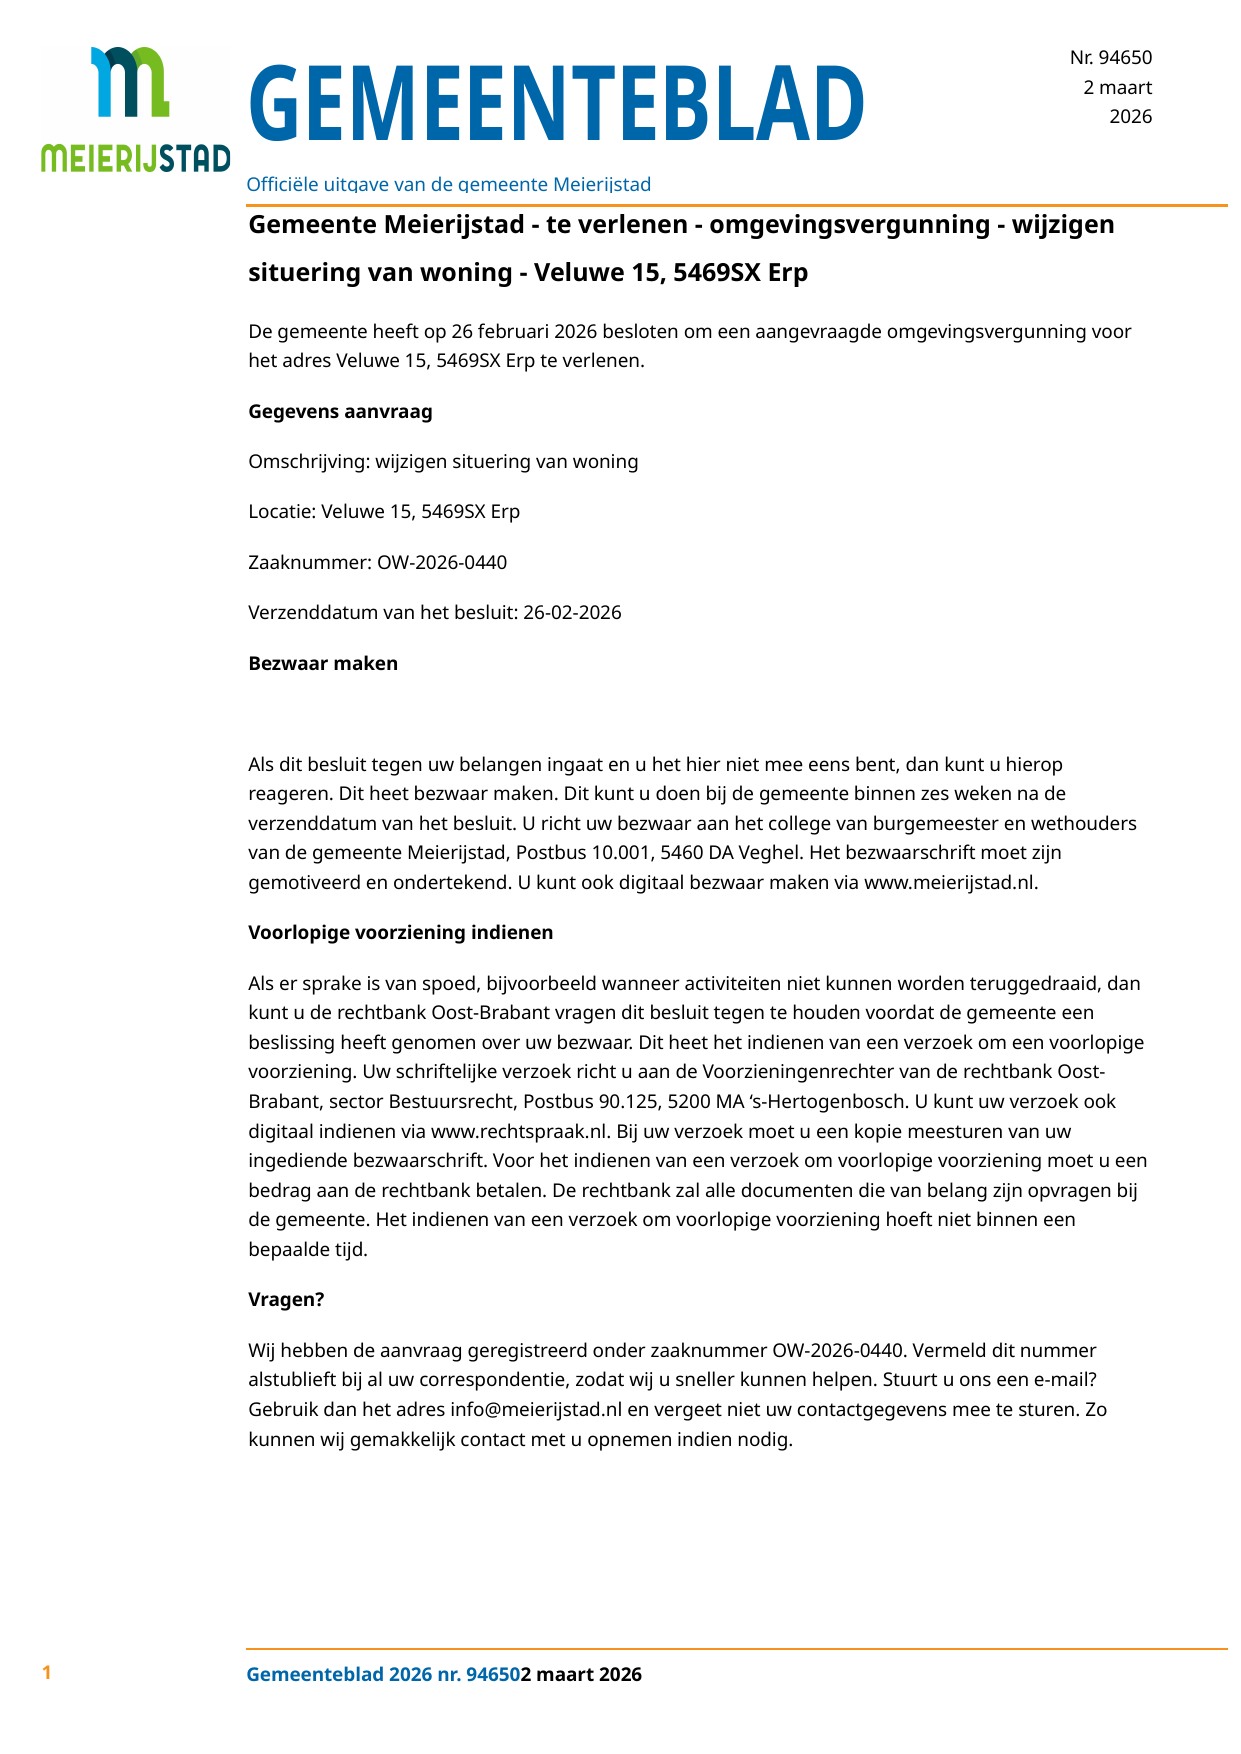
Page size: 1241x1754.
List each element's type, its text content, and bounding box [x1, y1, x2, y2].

text Verzenddatum van het besluit: 26-02-2026 [248, 599, 1152, 625]
text Gemeente Meierijstad - te verlenen - omgevingsvergunning - wijzigen situering van woning - Veluwe 15, 5469SX Erp [248, 207, 1152, 288]
text Bezwaar maken [248, 650, 1152, 676]
text De gemeente heeft op 26 februari 2026 besloten om een aangevraagde omgevingsvergunning voor het adres Veluwe 15, 5469SX Erp te verlenen. [248, 318, 1152, 373]
text Als dit besluit tegen uw belangen ingaat en u het hier niet mee eens bent, dan kunt u hierop reageren. Dit heet bezwaar maken. Dit kunt u doen bij de gemeente binnen zes weken na de verzenddatum van het besluit. U richt uw bezwaar aan het college van burgemeester en wethouders van de gemeente Meierijstad, Postbus 10.001, 5460 DA Veghel. Het bezwaarschrift moet zijn gemotiveerd en ondertekend. U kunt ook digitaal bezwaar maken via www.meierijstad.nl. [248, 751, 1152, 895]
picture [41, 47, 231, 172]
text Locatie: Veluwe 15, 5469SX Erp [248, 499, 1152, 524]
text Wij hebben de aanvraag geregistreerd onder zaaknummer OW-2026-0440. Vermeld dit nummer alstublieft bij al uw correspondentie, zodat wij u sneller kunnen helpen. Stuurt u ons een e-mail? Gebruik dan het adres info@meierijstad.nl en vergeet niet uw contactgegevens mee te sturen. Zo kunnen wij gemakkelijk contact met u opnemen indien nodig. [248, 1337, 1152, 1452]
text Vragen? [248, 1287, 1152, 1312]
text Voorlopige voorziening indienen [248, 919, 1152, 945]
text Omschrijving: wijzigen situering van woning [248, 448, 1152, 474]
text Als er sprake is van spoed, bijvoorbeeld wanneer activiteiten niet kunnen worden teruggedraaid, dan kunt u de rechtbank Oost-Brabant vragen dit besluit tegen te houden voordat de gemeente een beslissing heeft genomen over uw bezwaar. Dit heet het indienen van een verzoek om een voorlopige voorziening. Uw schriftelijke verzoek richt u aan de Voorzieningenrechter van de rechtbank Oost-Brabant, sector Bestuursrecht, Postbus 90.125, 5200 MA ‘s-Hertogenbosch. U kunt uw verzoek ook digitaal indienen via www.rechtspraak.nl. Bij uw verzoek moet u een kopie meesturen van uw ingediende bezwaarschrift. Voor het indienen van een verzoek om voorlopige voorziening moet u een bedrag aan de rechtbank betalen. De rechtbank zal alle documenten die van belang zijn opvragen bij de gemeente. Het indienen van een verzoek om voorlopige voorziening hoeft niet binnen een bepaalde tijd. [248, 970, 1152, 1262]
text Gegevens aanvraag [248, 398, 1152, 424]
text Zaaknummer: OW-2026-0440 [248, 549, 1152, 575]
